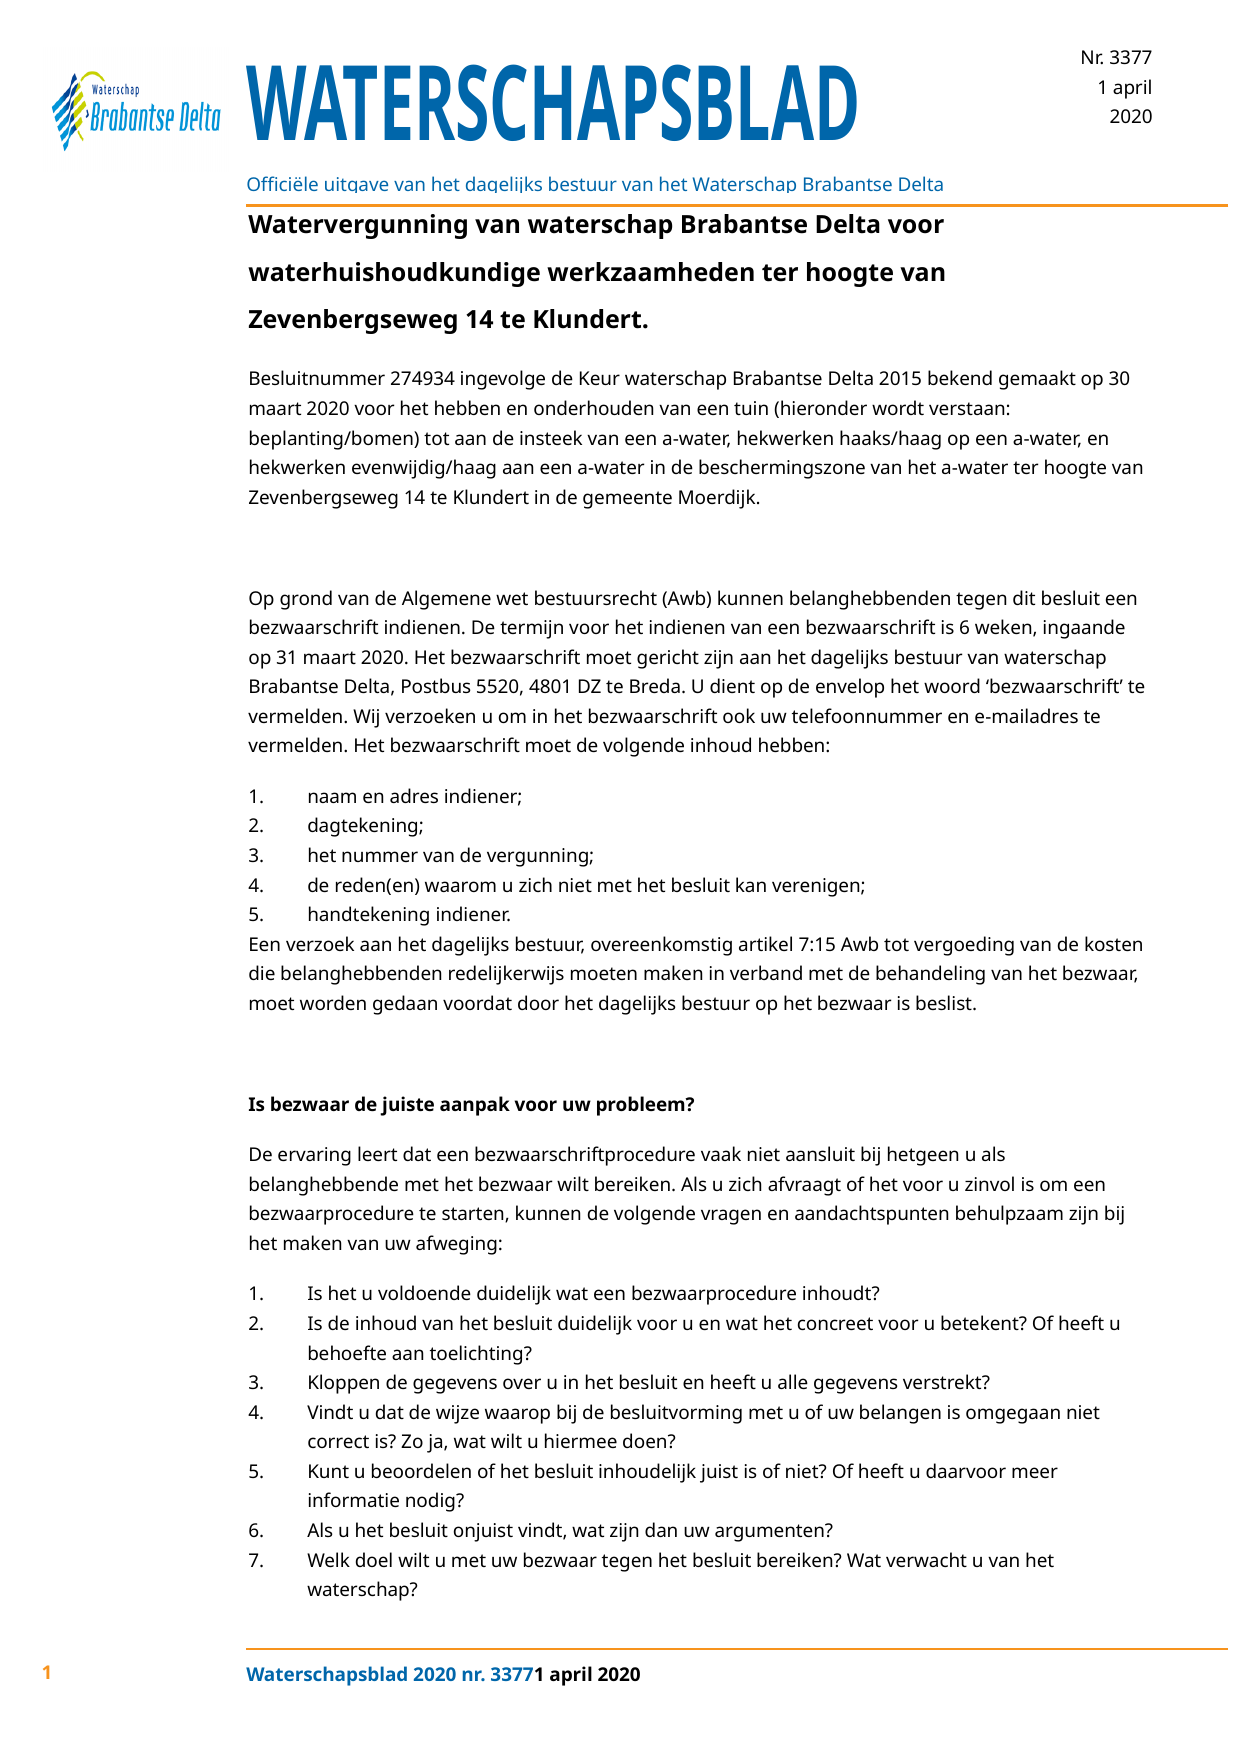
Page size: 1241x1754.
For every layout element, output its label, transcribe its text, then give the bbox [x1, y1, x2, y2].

text Is bezwaar de juiste aanpak voor uw probleem? [248, 1091, 1152, 1117]
list het nummer van de vergunning; [248, 842, 1152, 868]
picture [41, 47, 231, 172]
list handtekening indiener. [248, 901, 1152, 927]
list dagtekening; [248, 813, 1152, 838]
list Als u het besluit onjuist vindt, wat zijn dan uw argumenten? [248, 1517, 1152, 1543]
text Besluitnummer 274934 ingevolge de Keur waterschap Brabantse Delta 2015 bekend gemaakt op 30 maart 2020 voor het hebben en onderhouden van een tuin (hieronder wordt verstaan: beplanting/bomen) tot aan de insteek van een a-water, hekwerken haaks/haag op een a-water, en hekwerken evenwijdig/haag aan een a-water in de beschermingszone van het a-water ter hoogte van Zevenbergseweg 14 te Klundert in de gemeente Moerdijk. [248, 366, 1152, 509]
list Kunt u beoordelen of het besluit inhoudelijk juist is of niet? Of heeft u daarvoor meer informatie nodig? [248, 1458, 1152, 1513]
list Welk doel wilt u met uw bezwaar tegen het besluit bereiken? Wat verwacht u van het waterschap? [248, 1547, 1152, 1602]
text De ervaring leert dat een bezwaarschriftprocedure vaak niet aansluit bij hetgeen u als belanghebbende met het bezwaar wilt bereiken. Als u zich afvraagt of het voor u zinvol is om een bezwaarprocedure te starten, kunnen de volgende vragen en aandachtspunten behulpzaam zijn bij het maken van uw afweging: [248, 1141, 1152, 1256]
list Vindt u dat de wijze waarop bij de besluitvorming met u of uw belangen is omgegaan niet correct is? Zo ja, wat wilt u hiermee doen? [248, 1399, 1152, 1454]
list Is het u voldoende duidelijk wat een bezwaarprocedure inhoudt? [248, 1281, 1152, 1306]
text Op grond van de Algemene wet bestuursrecht (Awb) kunnen belanghebbenden tegen dit besluit een bezwaarschrift indienen. De termijn voor het indienen van een bezwaarschrift is 6 weken, ingaande op 31 maart 2020. Het bezwaarschrift moet gericht zijn aan het dagelijks bestuur van waterschap Brabantse Delta, Postbus 5520, 4801 DZ te Breda. U dient op de envelop het woord ‘bezwaarschrift’ te vermelden. Wij verzoeken u om in het bezwaarschrift ook uw telefoonnummer en e‑mailadres te vermelden. Het bezwaarschrift moet de volgende inhoud hebben: [248, 585, 1152, 758]
list Is de inhoud van het besluit duidelijk voor u en wat het concreet voor u betekent? Of heeft u behoefte aan toelichting? [248, 1310, 1152, 1365]
list Kloppen de gegevens over u in het besluit en heeft u alle gegevens verstrekt? [248, 1369, 1152, 1395]
list de reden(en) waarom u zich niet met het besluit kan verenigen; [248, 872, 1152, 897]
text Watervergunning van waterschap Brabantse Delta voor waterhuishoudkundige werkzaamheden ter hoogte van Zevenbergseweg 14 te Klundert. [248, 207, 1152, 336]
text Een verzoek aan het dagelijks bestuur, overeenkomstig artikel 7:15 Awb tot vergoeding van de kosten die belanghebbenden redelijkerwijs moeten maken in verband met de behandeling van het bezwaar, moet worden gedaan voordat door het dagelijks bestuur op het bezwaar is beslist. [248, 931, 1152, 1016]
list naam en adres indiener; [248, 783, 1152, 809]
